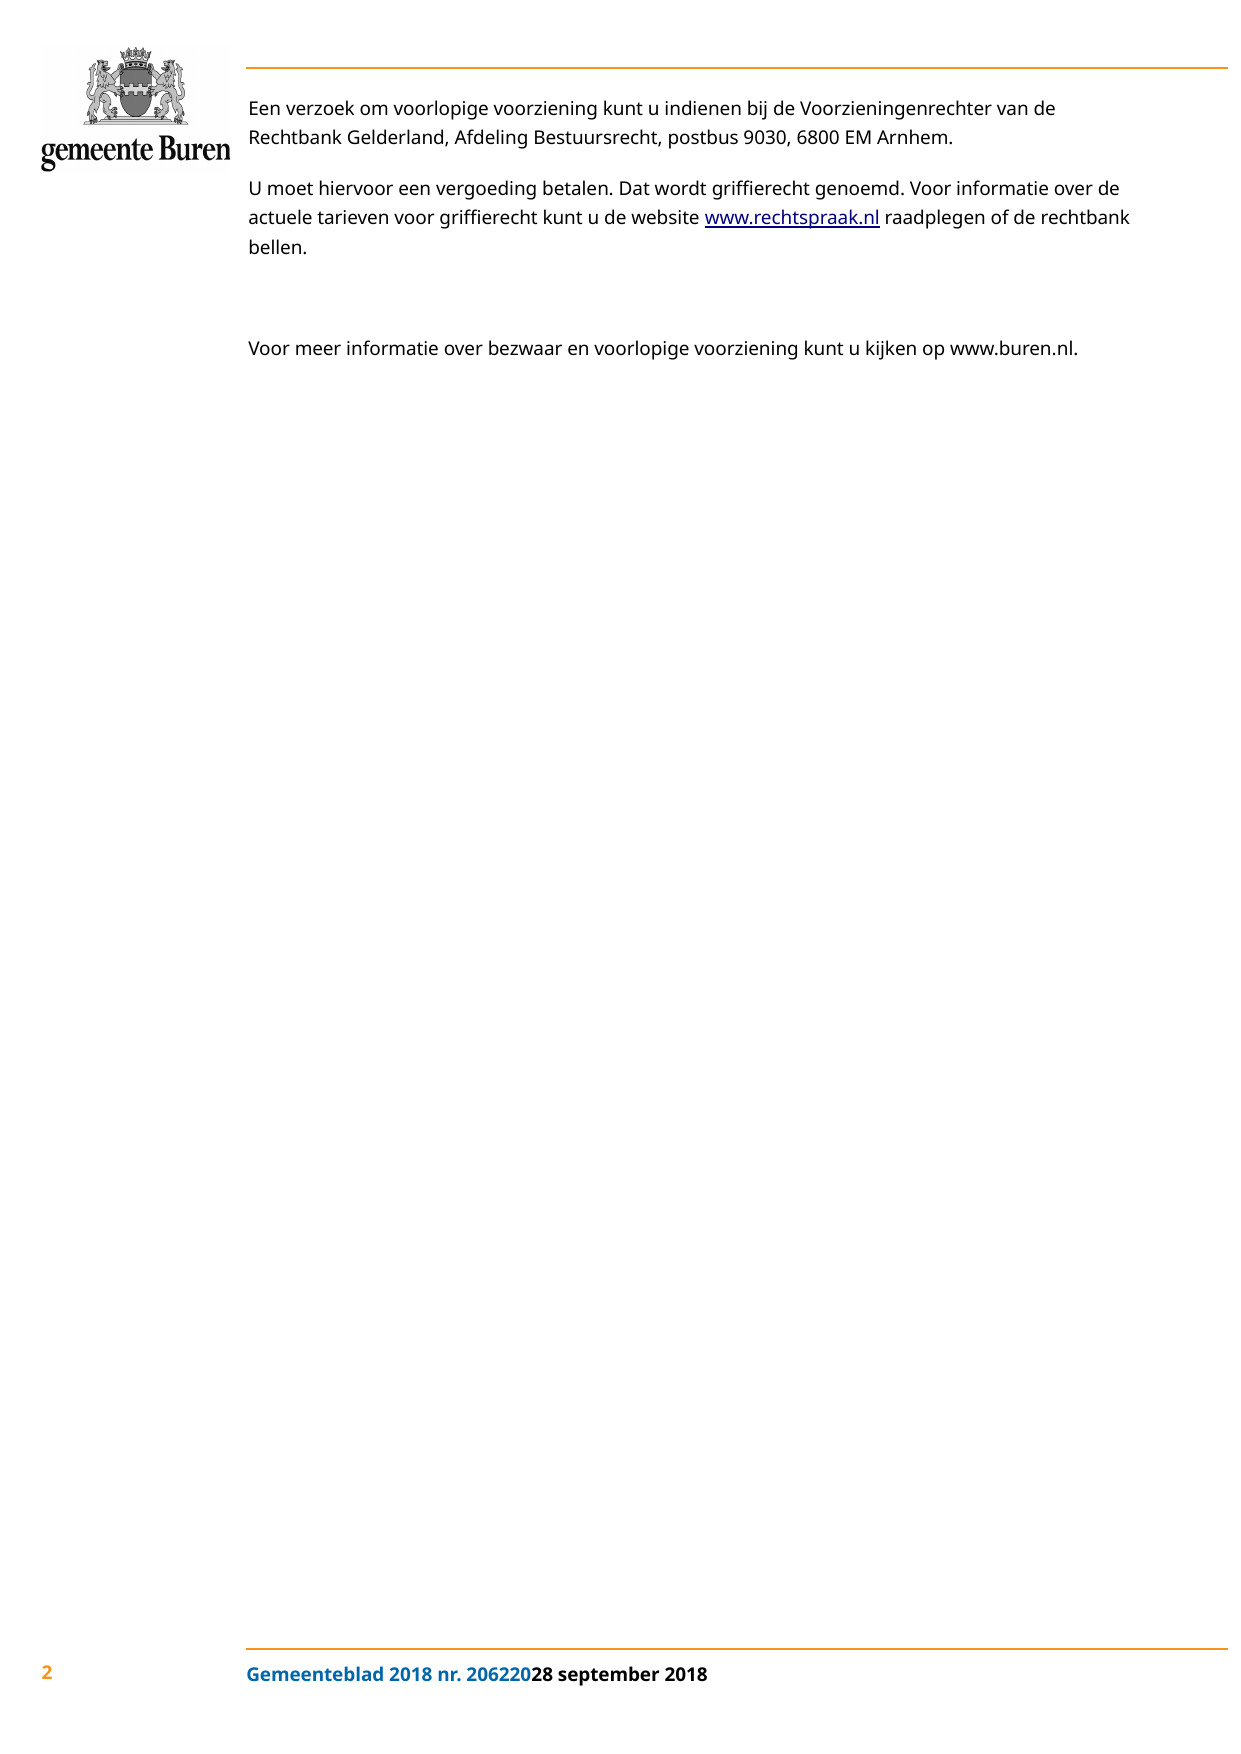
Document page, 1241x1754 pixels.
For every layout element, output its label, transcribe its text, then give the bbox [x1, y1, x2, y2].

text Voor meer informatie over bezwaar en voorlopige voorziening kunt u kijken op www.buren.nl. [248, 335, 1152, 361]
text Een verzoek om voorlopige voorziening kunt u indienen bij de Voorzieningenrechter van de Rechtbank Gelderland, Afdeling Bestuursrecht, postbus 9030, 6800 EM Arnhem. [248, 95, 1152, 150]
picture [41, 47, 231, 172]
text U moet hiervoor een vergoeding betalen. Dat wordt griffierecht genoemd. Voor informatie over de actuele tarieven voor griffierecht kunt u de website www.rechtspraak.nl raadplegen of de rechtbank bellen. [248, 175, 1152, 260]
